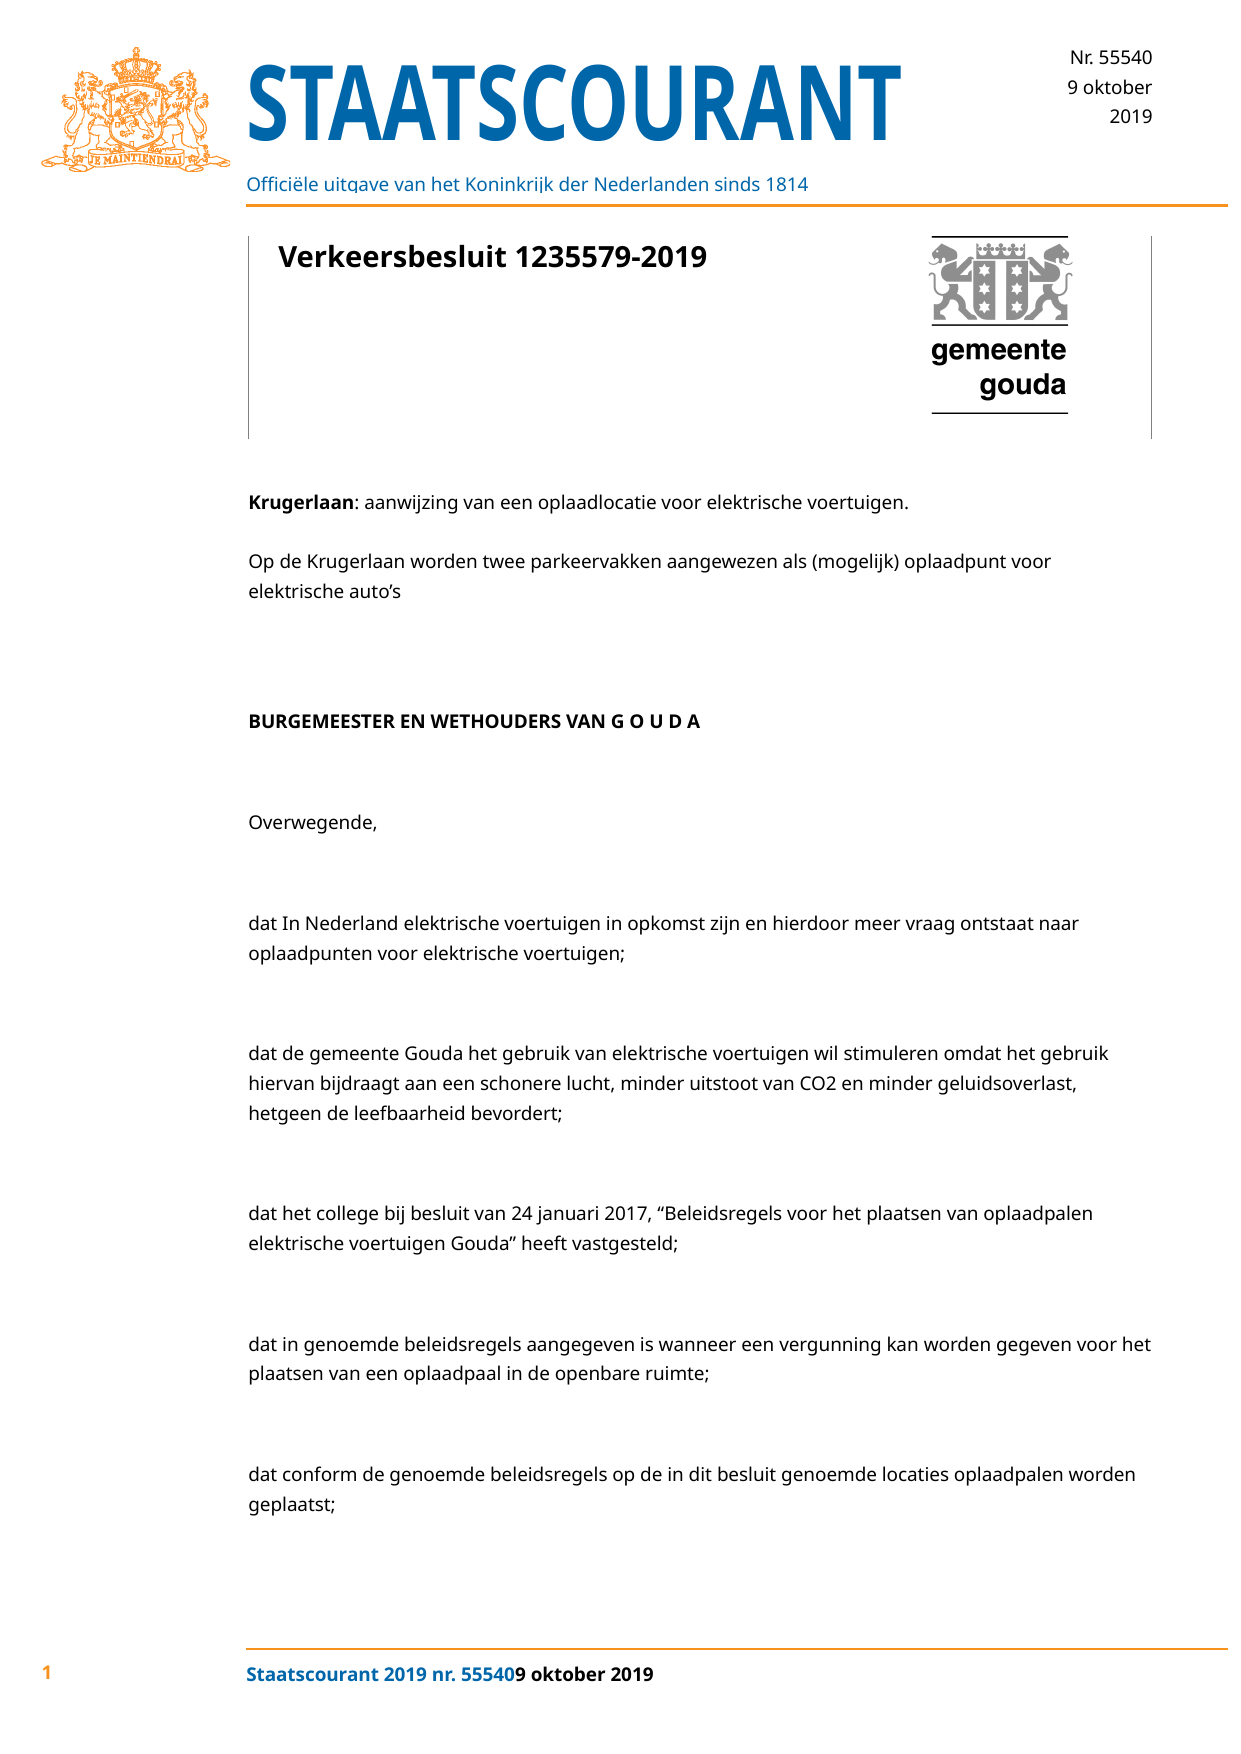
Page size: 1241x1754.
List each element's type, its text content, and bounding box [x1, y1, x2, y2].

text dat de gemeente Gouda het gebruik van elektrische voertuigen wil stimuleren omdat het gebruik hiervan bijdraagt aan een schonere lucht, minder uitstoot van CO2 en minder geluidsoverlast, hetgeen de leefbaarheid bevordert; [248, 1041, 1152, 1126]
text Op de Krugerlaan worden twee parkeervakken aangewezen als (mogelijk) oplaadpunt voor elektrische auto’s [248, 548, 1152, 604]
text Krugerlaan: aanwijzing van een oplaadlocatie voor elektrische voertuigen. [248, 489, 1152, 515]
picture [928, 236, 1073, 414]
text dat het college bij besluit van 24 januari 2017, “Beleidsregels voor het plaatsen van oplaadpalen elektrische voertuigen Gouda” heeft vastgesteld; [248, 1201, 1152, 1256]
text Overwegende, [248, 809, 1152, 835]
text dat in genoemde beleidsregels aangegeven is wanneer een vergunning kan worden gegeven voor het plaatsen van een oplaadpaal in de openbare ruimte; [248, 1331, 1152, 1386]
text BURGEMEESTER EN WETHOUDERS VAN G O U D A [248, 708, 1152, 734]
table_header Verkeersbesluit 1235579-2019 [249, 236, 850, 439]
table_header [1073, 236, 1151, 413]
text dat In Nederland elektrische voertuigen in opkomst zijn en hierdoor meer vraag ontstaat naar oplaadpunten voor elektrische voertuigen; [248, 910, 1152, 966]
picture [41, 47, 231, 172]
table_header [850, 236, 928, 413]
table_header [850, 414, 1151, 439]
text dat conform de genoemde beleidsregels op de in dit besluit genoemde locaties oplaadpalen worden geplaatst; [248, 1461, 1152, 1517]
